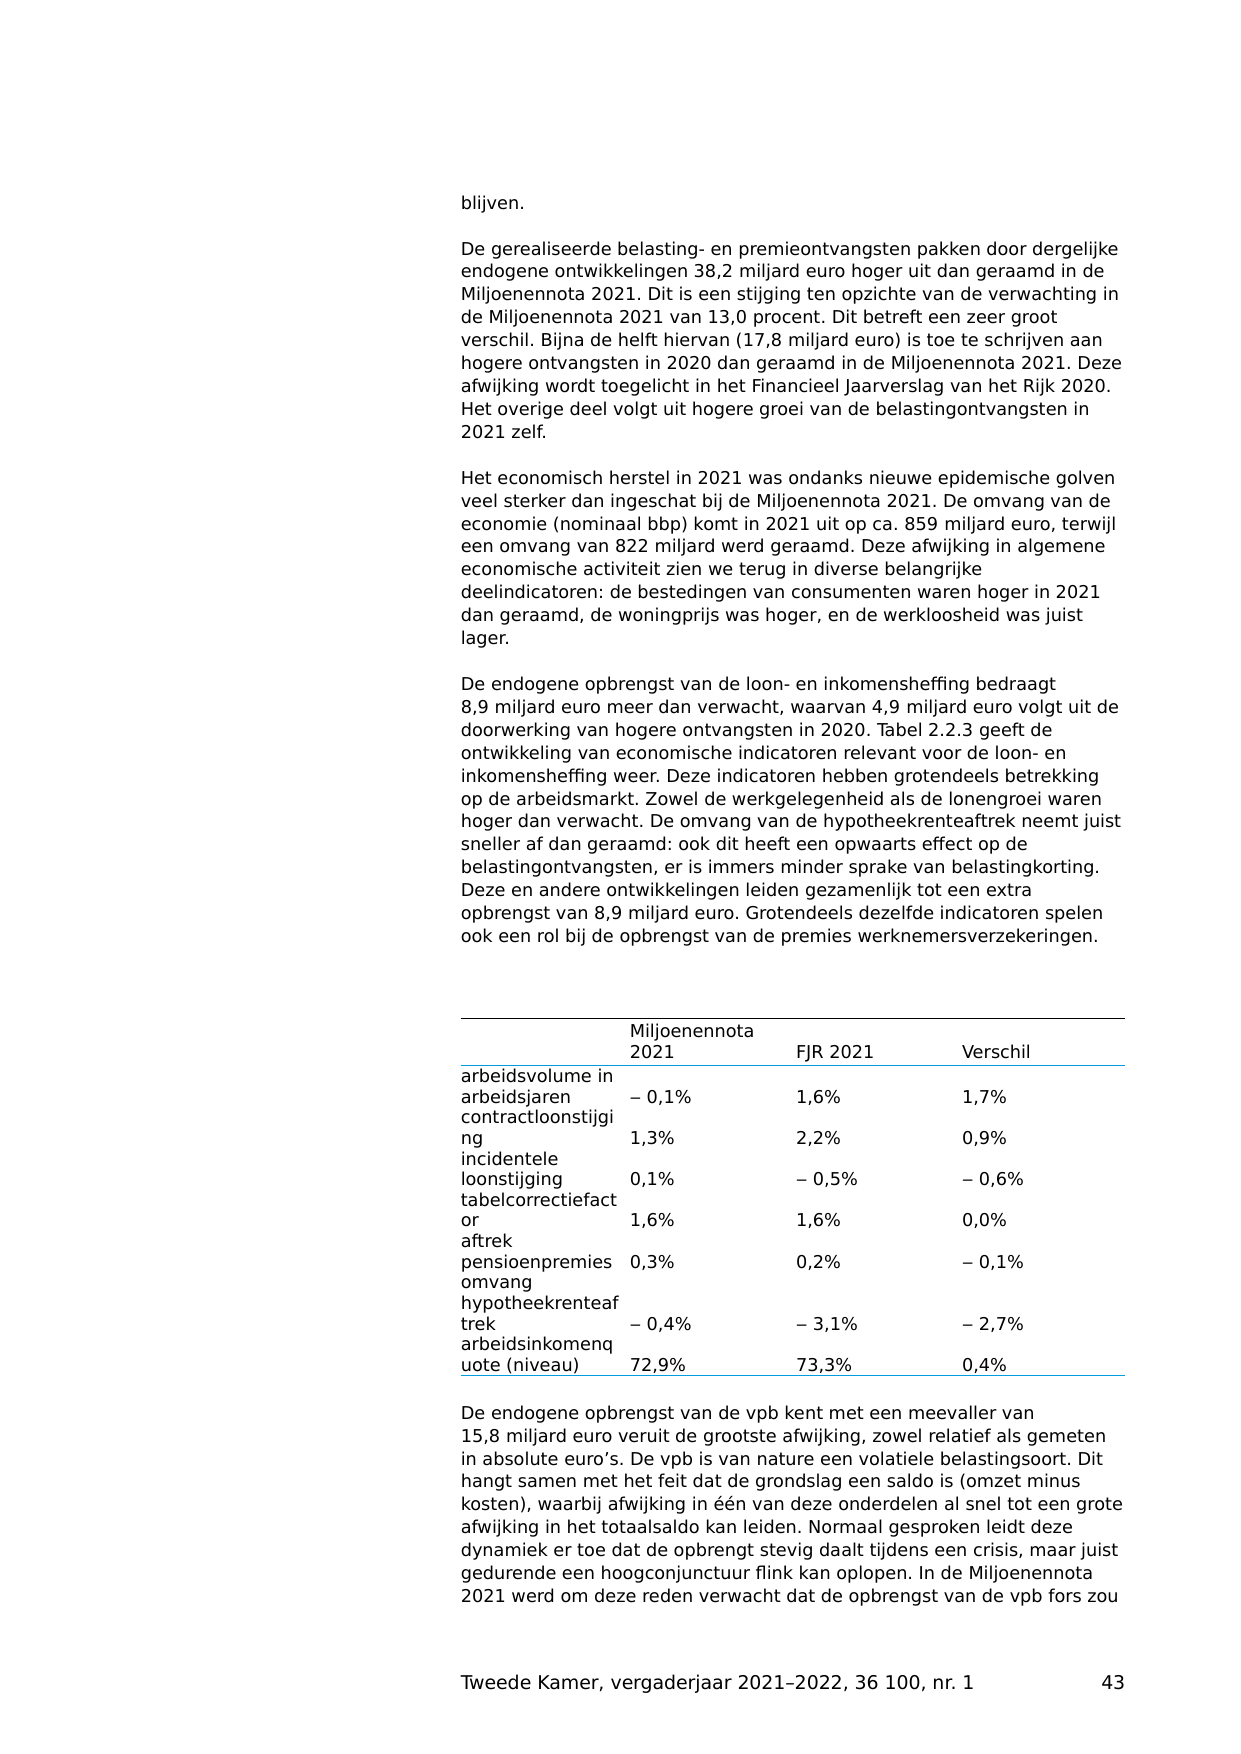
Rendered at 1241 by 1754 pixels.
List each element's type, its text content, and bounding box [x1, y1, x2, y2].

table_cell ‒ 2,7% [959, 1272, 1125, 1334]
table_cell Miljoenennota 2021 [627, 1019, 793, 1065]
table_cell arbeidsinkomenquote (niveau) [461, 1334, 627, 1375]
table_cell aftrek pensioenpremies [461, 1231, 627, 1272]
table_cell ‒ 0,6% [959, 1149, 1125, 1190]
table_cell omvang hypotheekrenteaftrek [461, 1272, 627, 1334]
table_cell 1,6% [793, 1066, 959, 1107]
table_cell ‒ 0,1% [959, 1231, 1125, 1272]
table_cell 0,3% [627, 1231, 793, 1272]
table_cell 0,0% [959, 1190, 1125, 1231]
table_cell 72,9% [627, 1334, 793, 1375]
text De endogene opbrengst van de loon- en inkomensheffing bedraagt 8,9 miljard euro meer dan verwacht, waarvan 4,9 miljard euro volgt uit de doorwerking van hogere ontvangsten in 2020. Tabel 2.2.3 geeft de ontwikkeling van economische indicatoren relevant voor de loon- en inkomensheffing weer. Deze indicatoren hebben grotendeels betrekking op de arbeidsmarkt. Zowel de werkgelegenheid als de lonengroei waren hoger dan verwacht. De omvang van de hypotheekrenteaftrek neemt juist sneller af dan geraamd: ook dit heeft een opwaarts effect op de belastingontvangsten, er is immers minder sprake van belastingkorting. Deze en andere ontwikkelingen leiden gezamenlijk tot een extra opbrengst van 8,9 miljard euro. Grotendeels dezelfde indicatoren spelen ook een rol bij de opbrengst van de premies werknemersverzekeringen. [461, 672, 1125, 947]
table_cell 0,4% [959, 1334, 1125, 1375]
table_cell ‒ 3,1% [793, 1272, 959, 1334]
table_cell 0,1% [627, 1149, 793, 1190]
table_cell incidentele loonstijging [461, 1149, 627, 1190]
table_cell 0,9% [959, 1107, 1125, 1148]
table_cell 1,7% [959, 1066, 1125, 1107]
table_cell arbeidsvolume in arbeidsjaren [461, 1066, 627, 1107]
table_cell 0,2% [793, 1231, 959, 1272]
table_cell ‒ 0,4% [627, 1272, 793, 1334]
table_cell FJR 2021 [793, 1019, 959, 1065]
table_cell ‒ 0,5% [793, 1149, 959, 1190]
table_cell ‒ 0,1% [627, 1066, 793, 1107]
text De endogene opbrengst van de vpb kent met een meevaller van 15,8 miljard euro veruit de grootste afwijking, zowel relatief als gemeten in absolute euro’s. De vpb is van nature een volatiele belastingsoort. Dit hangt samen met het feit dat de grondslag een saldo is (omzet minus kosten), waarbij afwijking in één van deze onderdelen al snel tot een grote afwijking in het totaalsaldo kan leiden. Normaal gesproken leidt deze dynamiek er toe dat de opbrengt stevig daalt tijdens een crisis, maar juist gedurende een hoogconjunctuur flink kan oplopen. In de Miljoenennota 2021 werd om deze reden verwacht dat de opbrengst van de vpb fors zou [461, 1401, 1125, 1607]
table_cell 73,3% [793, 1334, 959, 1375]
table_cell 1,6% [793, 1190, 959, 1231]
table_cell Verschil [959, 1019, 1125, 1065]
table_cell 1,3% [627, 1107, 793, 1148]
table_cell 2,2% [793, 1107, 959, 1148]
text Het economisch herstel in 2021 was ondanks nieuwe epidemische golven veel sterker dan ingeschat bij de Miljoenennota 2021. De omvang van de economie (nominaal bbp) komt in 2021 uit op ca. 859 miljard euro, terwijl een omvang van 822 miljard werd geraamd. Deze afwijking in algemene economische activiteit zien we terug in diverse belangrijke deelindicatoren: de bestedingen van consumenten waren hoger in 2021 dan geraamd, de woningprijs was hoger, en de werkloosheid was juist lager. [461, 466, 1125, 649]
table_cell 1,6% [627, 1190, 793, 1231]
text De gerealiseerde belasting- en premieontvangsten pakken door dergelijke endogene ontwikkelingen 38,2 miljard euro hoger uit dan geraamd in de Miljoenennota 2021. Dit is een stijging ten opzichte van de verwachting in de Miljoenennota 2021 van 13,0 procent. Dit betreft een zeer groot verschil. Bijna de helft hiervan (17,8 miljard euro) is toe te schrijven aan hogere ontvangsten in 2020 dan geraamd in de Miljoenennota 2021. Deze afwijking wordt toegelicht in het Financieel Jaarverslag van het Rijk 2020. Het overige deel volgt uit hogere groei van de belastingontvangsten in 2021 zelf. [461, 237, 1125, 443]
table_cell contractloonstijging [461, 1107, 627, 1148]
text blijven. [461, 191, 1125, 214]
table_cell tabelcorrectiefactor [461, 1190, 627, 1231]
table_header Tabel 2.2.3 Macro-economische variabelen relevant voor de loon- en inkomensheffing [461, 970, 1125, 1018]
table_cell [461, 1019, 627, 1065]
